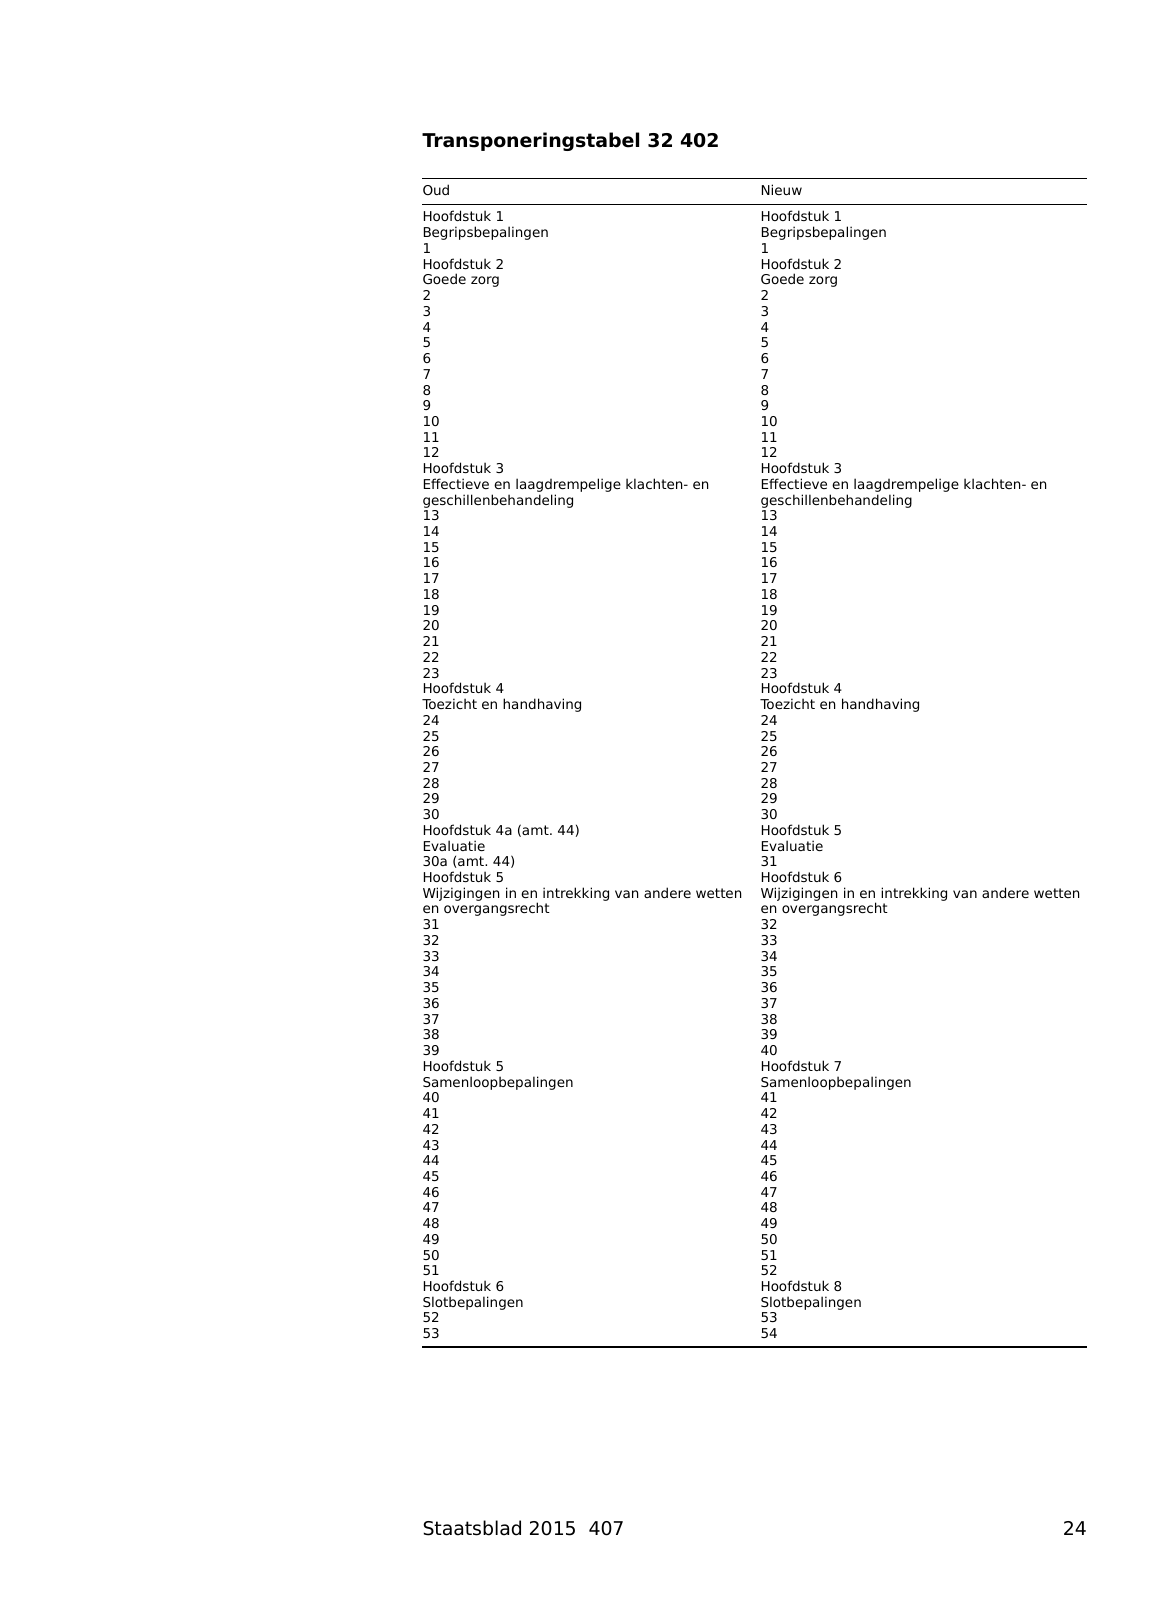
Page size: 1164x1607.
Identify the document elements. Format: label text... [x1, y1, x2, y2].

table_cell 4 [422, 319, 754, 335]
table_cell 24 [422, 713, 754, 728]
table_cell 54 [754, 1326, 1087, 1346]
table_cell 52 [422, 1310, 754, 1326]
table_cell 28 [422, 776, 754, 791]
table_cell 9 [422, 398, 754, 414]
table_cell 52 [754, 1263, 1087, 1279]
table_cell 8 [422, 382, 754, 398]
table_cell 34 [422, 964, 754, 980]
table_cell 1 [422, 241, 754, 256]
table_cell 27 [422, 760, 754, 776]
table_cell 6 [754, 351, 1087, 367]
table_cell 50 [422, 1248, 754, 1263]
table_cell 10 [422, 414, 754, 429]
table_cell 25 [754, 728, 1087, 744]
table_cell 11 [422, 430, 754, 445]
table_cell Hoofdstuk 5 Evaluatie [754, 823, 1087, 854]
table_cell 22 [422, 650, 754, 665]
table_cell 46 [754, 1169, 1087, 1184]
table_cell 21 [422, 634, 754, 650]
table_cell 15 [754, 540, 1087, 555]
table_cell 7 [754, 367, 1087, 382]
table_cell Hoofdstuk 8 Slotbepalingen [754, 1279, 1087, 1310]
table_cell 2 [422, 288, 754, 304]
table_cell 30 [754, 807, 1087, 823]
table_cell Hoofdstuk 6 Slotbepalingen [422, 1279, 754, 1310]
subtitle Transponeringstabel 32 402 [422, 130, 1087, 152]
table_header Oud [422, 179, 754, 203]
table_cell 12 [422, 445, 754, 461]
table_cell 5 [754, 335, 1087, 351]
table_cell 17 [422, 571, 754, 587]
table_cell 37 [422, 1011, 754, 1027]
table_cell 32 [422, 933, 754, 948]
table_cell Hoofdstuk 6 Wijzigingen in en intrekking van andere wetten en overgangsrecht [754, 870, 1087, 917]
table_cell 32 [754, 917, 1087, 933]
table_cell 6 [422, 351, 754, 367]
table_cell Hoofdstuk 5 Wijzigingen in en intrekking van andere wetten en overgangsrecht [422, 870, 754, 917]
table_cell 20 [754, 618, 1087, 634]
table_cell 16 [422, 555, 754, 571]
table_cell 2 [754, 288, 1087, 304]
table_cell 38 [754, 1011, 1087, 1027]
table_cell 11 [754, 430, 1087, 445]
table_cell Hoofdstuk 3 Effectieve en laagdrempelige klachten- en geschillenbehandeling [754, 461, 1087, 508]
table_cell 38 [422, 1027, 754, 1043]
table_cell 35 [754, 964, 1087, 980]
table_cell 3 [754, 304, 1087, 319]
table_cell 13 [422, 508, 754, 524]
table_cell 16 [754, 555, 1087, 571]
table_cell 19 [754, 603, 1087, 618]
table_cell 51 [422, 1263, 754, 1279]
table_cell 29 [422, 791, 754, 807]
table_cell 14 [422, 524, 754, 539]
table_cell 15 [422, 540, 754, 555]
table_cell 3 [422, 304, 754, 319]
table_cell 47 [422, 1200, 754, 1216]
table_cell 41 [754, 1090, 1087, 1106]
table_cell 37 [754, 996, 1087, 1011]
table_cell 18 [422, 587, 754, 602]
table_cell 21 [754, 634, 1087, 650]
table_header Nieuw [754, 179, 1087, 203]
table_cell 5 [422, 335, 754, 351]
table_cell 39 [422, 1043, 754, 1059]
table_cell 8 [754, 382, 1087, 398]
table_cell Hoofdstuk 4a (amt. 44) Evaluatie [422, 823, 754, 854]
table_cell 36 [754, 980, 1087, 996]
table_cell 29 [754, 791, 1087, 807]
table_cell 31 [754, 854, 1087, 870]
table_cell Hoofdstuk 1 Begripsbepalingen [754, 205, 1087, 241]
table_cell 53 [754, 1310, 1087, 1326]
table_cell 45 [422, 1169, 754, 1184]
table_cell 23 [422, 665, 754, 681]
table_cell 18 [754, 587, 1087, 602]
table_cell 20 [422, 618, 754, 634]
table_cell 26 [422, 744, 754, 760]
table_cell 43 [754, 1122, 1087, 1137]
table_cell 51 [754, 1248, 1087, 1263]
table_cell Hoofdstuk 5 Samenloopbepalingen [422, 1059, 754, 1090]
table_cell 12 [754, 445, 1087, 461]
table_cell 35 [422, 980, 754, 996]
table_cell 50 [754, 1232, 1087, 1247]
table_cell 26 [754, 744, 1087, 760]
table_cell Hoofdstuk 4 Toezicht en handhaving [422, 681, 754, 713]
table_cell 40 [754, 1043, 1087, 1059]
table_cell 53 [422, 1326, 754, 1346]
table_cell 27 [754, 760, 1087, 776]
table_cell 17 [754, 571, 1087, 587]
table_cell Hoofdstuk 3 Effectieve en laagdrempelige klachten- en geschillenbehandeling [422, 461, 754, 508]
table_cell 4 [754, 319, 1087, 335]
table_cell 33 [754, 933, 1087, 948]
table_cell Hoofdstuk 1 Begripsbepalingen [422, 205, 754, 241]
table_cell Hoofdstuk 7 Samenloopbepalingen [754, 1059, 1087, 1090]
table_cell 36 [422, 996, 754, 1011]
table_cell 40 [422, 1090, 754, 1106]
table_cell 42 [422, 1122, 754, 1137]
table_cell 43 [422, 1137, 754, 1153]
table_cell 39 [754, 1027, 1087, 1043]
table_cell 45 [754, 1153, 1087, 1169]
table_cell 30a (amt. 44) [422, 854, 754, 870]
table_cell 23 [754, 665, 1087, 681]
table_cell 25 [422, 728, 754, 744]
table_cell Hoofdstuk 2 Goede zorg [754, 256, 1087, 288]
table_cell 30 [422, 807, 754, 823]
table_cell 10 [754, 414, 1087, 429]
table_cell 13 [754, 508, 1087, 524]
table_cell 49 [422, 1232, 754, 1247]
table_cell 48 [422, 1216, 754, 1232]
table_cell 28 [754, 776, 1087, 791]
table_cell 1 [754, 241, 1087, 256]
table_cell 19 [422, 603, 754, 618]
table_cell 47 [754, 1185, 1087, 1200]
table_cell 33 [422, 949, 754, 964]
table_cell 49 [754, 1216, 1087, 1232]
table_cell 48 [754, 1200, 1087, 1216]
table_cell 41 [422, 1106, 754, 1122]
table_cell 9 [754, 398, 1087, 414]
table_cell 34 [754, 949, 1087, 964]
table_cell 24 [754, 713, 1087, 728]
table_cell Hoofdstuk 4 Toezicht en handhaving [754, 681, 1087, 713]
table_cell 31 [422, 917, 754, 933]
table_cell 42 [754, 1106, 1087, 1122]
table_cell 14 [754, 524, 1087, 539]
table_cell Hoofdstuk 2 Goede zorg [422, 256, 754, 288]
table_cell 44 [422, 1153, 754, 1169]
table_cell 46 [422, 1185, 754, 1200]
table_cell 44 [754, 1137, 1087, 1153]
table_cell 22 [754, 650, 1087, 665]
table_cell 7 [422, 367, 754, 382]
